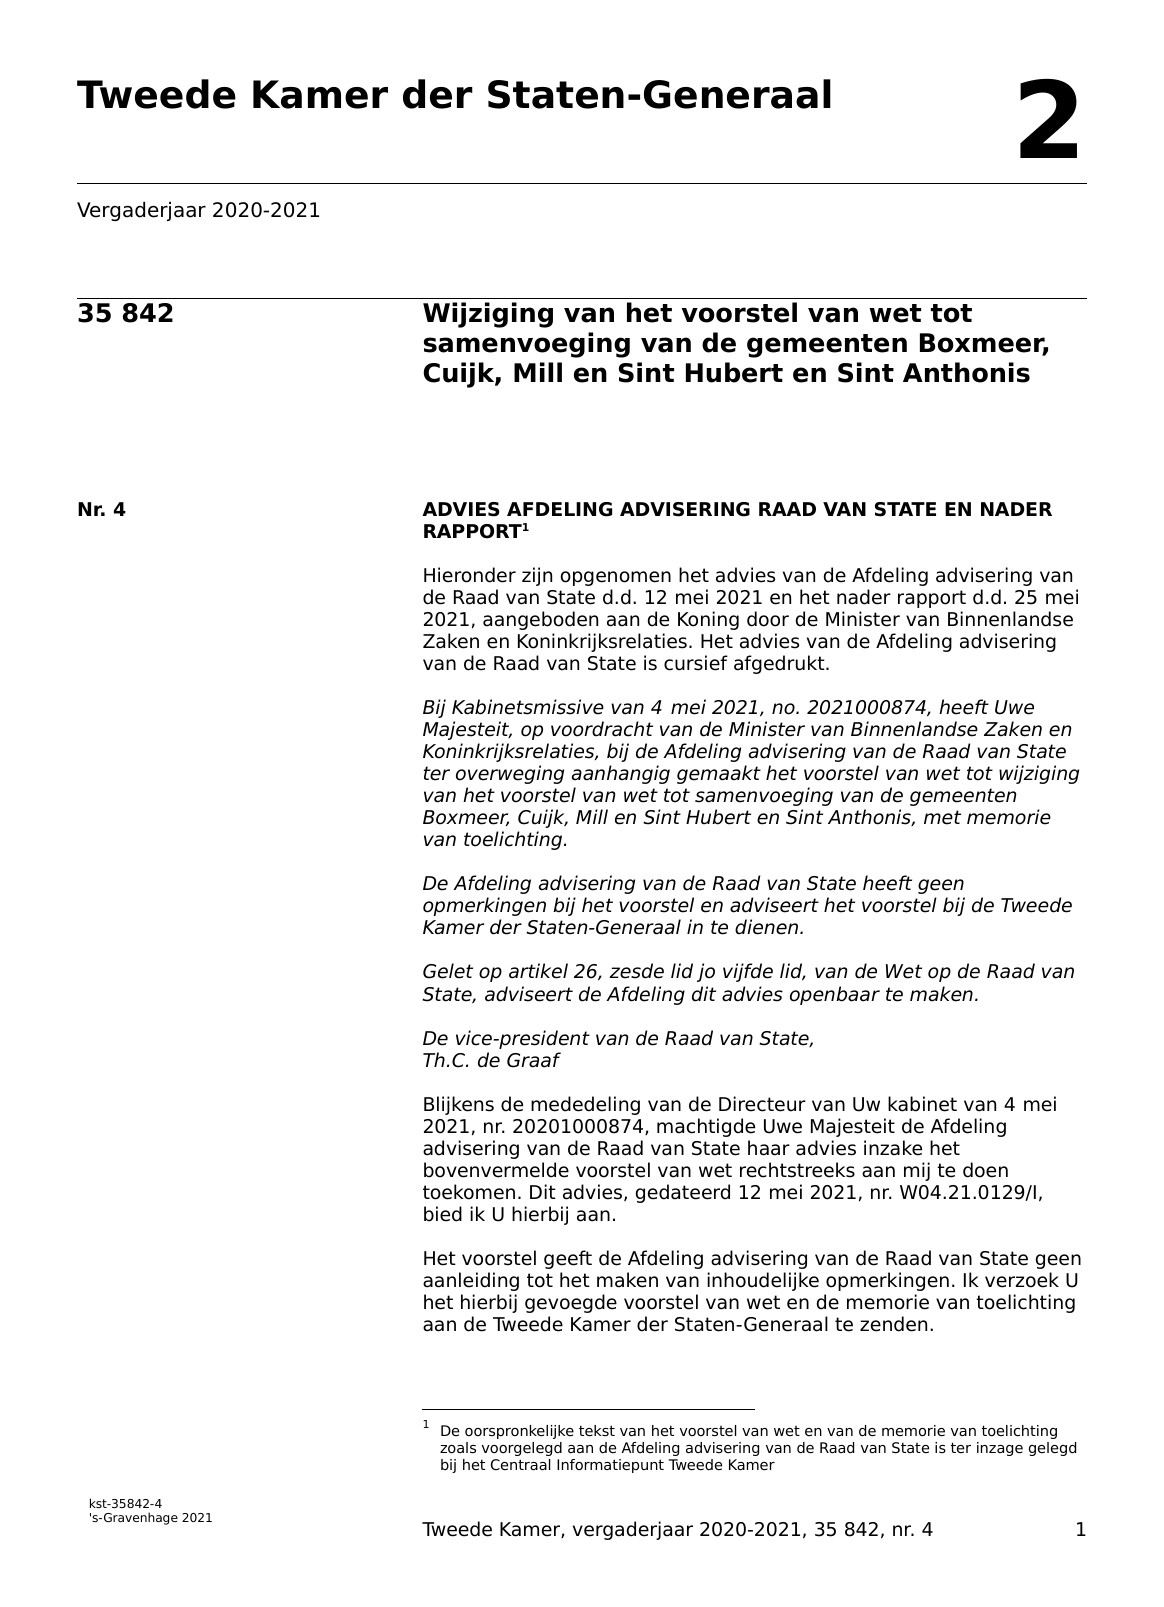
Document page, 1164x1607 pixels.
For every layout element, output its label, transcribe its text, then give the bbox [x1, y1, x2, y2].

text De vice-president van de Raad van State, [422, 1028, 1087, 1049]
text 's-Gravenhage 2021 [88, 1511, 323, 1525]
text Hieronder zijn opgenomen het advies van de Afdeling advisering van de Raad van State d.d. 12 mei 2021 en het nader rapport d.d. 25 mei 2021, aangeboden aan de Koning door de Minister van Binnenlandse Zaken en Koninkrijksrelaties. Het advies van de Afdeling advisering van de Raad van State is cursief afgedrukt. [422, 565, 1087, 675]
subtitle 35 842 Wijziging van het voorstel van wet tot samenvoeging van de gemeenten Boxmeer, Cuijk, Mill en Sint Hubert en Sint Anthonis [77, 299, 1087, 388]
text De Afdeling advisering van de Raad van State heeft geen opmerkingen bij het voorstel en adviseert het voorstel bij de Tweede Kamer der Staten-Generaal in te dienen. [422, 873, 1087, 939]
text Th.C. de Graaf [422, 1049, 1087, 1072]
text Het voorstel geeft de Afdeling advisering van de Raad van State geen aanleiding tot het maken van inhoudelijke opmerkingen. Ik verzoek U het hierbij gevoegde voorstel van wet en de memorie van toelichting aan de Tweede Kamer der Staten-Generaal te zenden. [422, 1248, 1087, 1336]
text kst-35842-4 [88, 1497, 323, 1511]
text De oorspronkelijke tekst van het voorstel van wet en van de memorie van toelichting zoals voorgelegd aan de Afdeling advisering van de Raad van State is ter inzage gelegd bij het Centraal Informatiepunt Tweede Kamer [422, 1418, 1087, 1474]
text Gelet op artikel 26, zesde lid jo vijfde lid, van de Wet op de Raad van State, adviseert de Afdeling dit advies openbaar te maken. [422, 961, 1087, 1005]
table_header Tweede Kamer der Staten-Generaal [77, 59, 886, 183]
text Bij Kabinetsmissive van 4 mei 2021, no. 2021000874, heeft Uwe Majesteit, op voordracht van de Minister van Binnenlandse Zaken en Koninkrijksrelaties, bij de Afdeling advisering van de Raad van State ter overweging aanhangig gemaakt het voorstel van wet tot wijziging van het voorstel van wet tot samenvoeging van de gemeenten Boxmeer, Cuijk, Mill en Sint Hubert en Sint Anthonis, met memorie van toelichting. [422, 697, 1087, 851]
table_header 2 [886, 59, 1087, 183]
subtitle Nr. 4 ADVIES AFDELING ADVISERING RAAD VAN STATE EN NADER RAPPORT [77, 499, 1087, 543]
table_cell Vergaderjaar 2020-2021 [77, 184, 1087, 298]
text Blijkens de mededeling van de Directeur van Uw kabinet van 4 mei 2021, nr. 20201000874, machtigde Uwe Majesteit de Afdeling advisering van de Raad van State haar advies inzake het bovenvermelde voorstel van wet rechtstreeks aan mij te doen toekomen. Dit advies, gedateerd 12 mei 2021, nr. W04.21.0129/I, bied ik U hierbij aan. [422, 1094, 1087, 1226]
